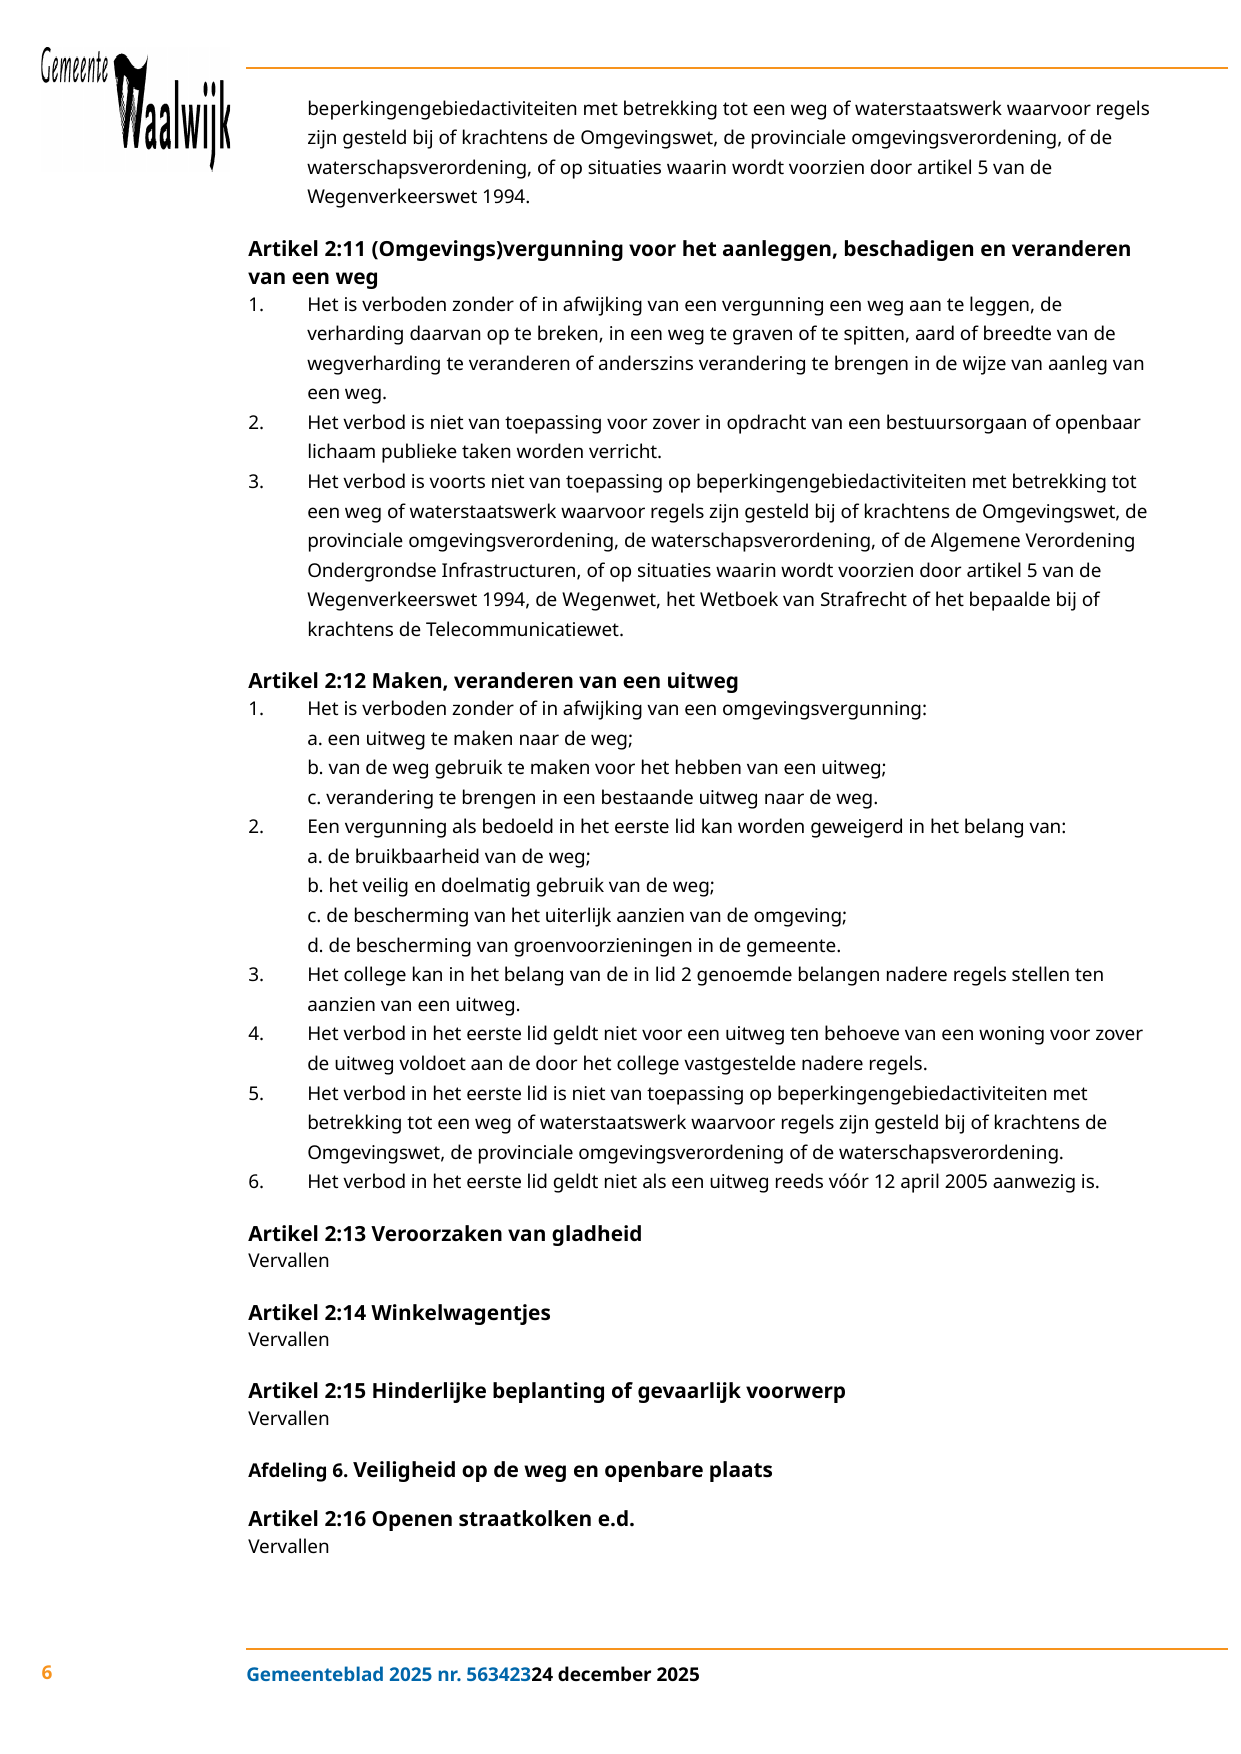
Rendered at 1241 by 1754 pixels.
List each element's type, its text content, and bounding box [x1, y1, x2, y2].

list d. de bescherming van groenvoorzieningen in de gemeente. [248, 932, 1152, 957]
list Het verbod in het eerste lid geldt niet als een uitweg reeds vóór 12 april 2005 aanwezig is. [248, 1168, 1152, 1194]
text Vervallen [248, 1533, 1152, 1559]
list b. het veilig en doelmatig gebruik van de weg; [248, 873, 1152, 898]
text Vervallen [248, 1247, 1152, 1273]
text Vervallen [248, 1326, 1152, 1352]
list beperkingengebiedactiviteiten met betrekking tot een weg of waterstaatswerk waarvoor regels zijn gesteld bij of krachtens de Omgevingswet, de provinciale omgevingsverordening, of de waterschapsverordening, of op situaties waarin wordt voorzien door artikel 5 van de Wegenverkeerswet 1994. [248, 95, 1152, 209]
list Het verbod in het eerste lid geldt niet voor een uitweg ten behoeve van een woning voor zover de uitweg voldoet aan de door het college vastgestelde nadere regels. [248, 1021, 1152, 1076]
list Het college kan in het belang van de in lid 2 genoemde belangen nadere regels stellen ten aanzien van een uitweg. [248, 961, 1152, 1017]
list c. verandering te brengen in een bestaande uitweg naar de weg. [248, 784, 1152, 809]
list Een vergunning als bedoeld in het eerste lid kan worden geweigerd in het belang van: [248, 813, 1152, 839]
list Het verbod is voorts niet van toepassing op beperkingengebiedactiviteiten met betrekking tot een weg of waterstaatswerk waarvoor regels zijn gesteld bij of krachtens de Omgevingswet, de provinciale omgevingsverordening, de waterschapsverordening, of de Algemene Verordening Ondergrondse Infrastructuren, of op situaties waarin wordt voorzien door artikel 5 van de Wegenverkeerswet 1994, de Wegenwet, het Wetboek van Strafrecht of het bepaalde bij of krachtens de Telecommunicatiewet. [248, 468, 1152, 642]
picture [41, 47, 231, 172]
text Artikel 2:14 Winkelwagentjes [248, 1298, 1152, 1326]
list Het verbod is niet van toepassing voor zover in opdracht van een bestuursorgaan of openbaar lichaam publieke taken worden verricht. [248, 409, 1152, 464]
text Artikel 2:13 Veroorzaken van gladheid [248, 1219, 1152, 1247]
text Artikel 2:11 (Omgevings)vergunning voor het aanleggen, beschadigen en veranderen van een weg [248, 234, 1152, 291]
text Artikel 2:15 Hinderlijke beplanting of gevaarlijk voorwerp [248, 1377, 1152, 1405]
list Het is verboden zonder of in afwijking van een vergunning een weg aan te leggen, de verharding daarvan op te breken, in een weg te graven of te spitten, aard of breedte van de wegverharding te veranderen of anderszins verandering te brengen in de wijze van aanleg van een weg. [248, 291, 1152, 405]
list c. de bescherming van het uiterlijk aanzien van de omgeving; [248, 902, 1152, 928]
list Het verbod in het eerste lid is niet van toepassing op beperkingengebiedactiviteiten met betrekking tot een weg of waterstaatswerk waarvoor regels zijn gesteld bij of krachtens de Omgevingswet, de provinciale omgevingsverordening of de waterschapsverordening. [248, 1080, 1152, 1164]
list a. de bruikbaarheid van de weg; [248, 843, 1152, 869]
list b. van de weg gebruik te maken voor het hebben van een uitweg; [248, 754, 1152, 780]
text Artikel 2:16 Openen straatkolken e.d. [248, 1504, 1152, 1533]
list Het is verboden zonder of in afwijking van een omgevingsvergunning: [248, 695, 1152, 721]
list a. een uitweg te maken naar de weg; [248, 725, 1152, 750]
text Vervallen [248, 1405, 1152, 1431]
text Afdeling 6. Veiligheid op de weg en openbare plaats [248, 1455, 1152, 1484]
text Artikel 2:12 Maken, veranderen van een uitweg [248, 667, 1152, 695]
